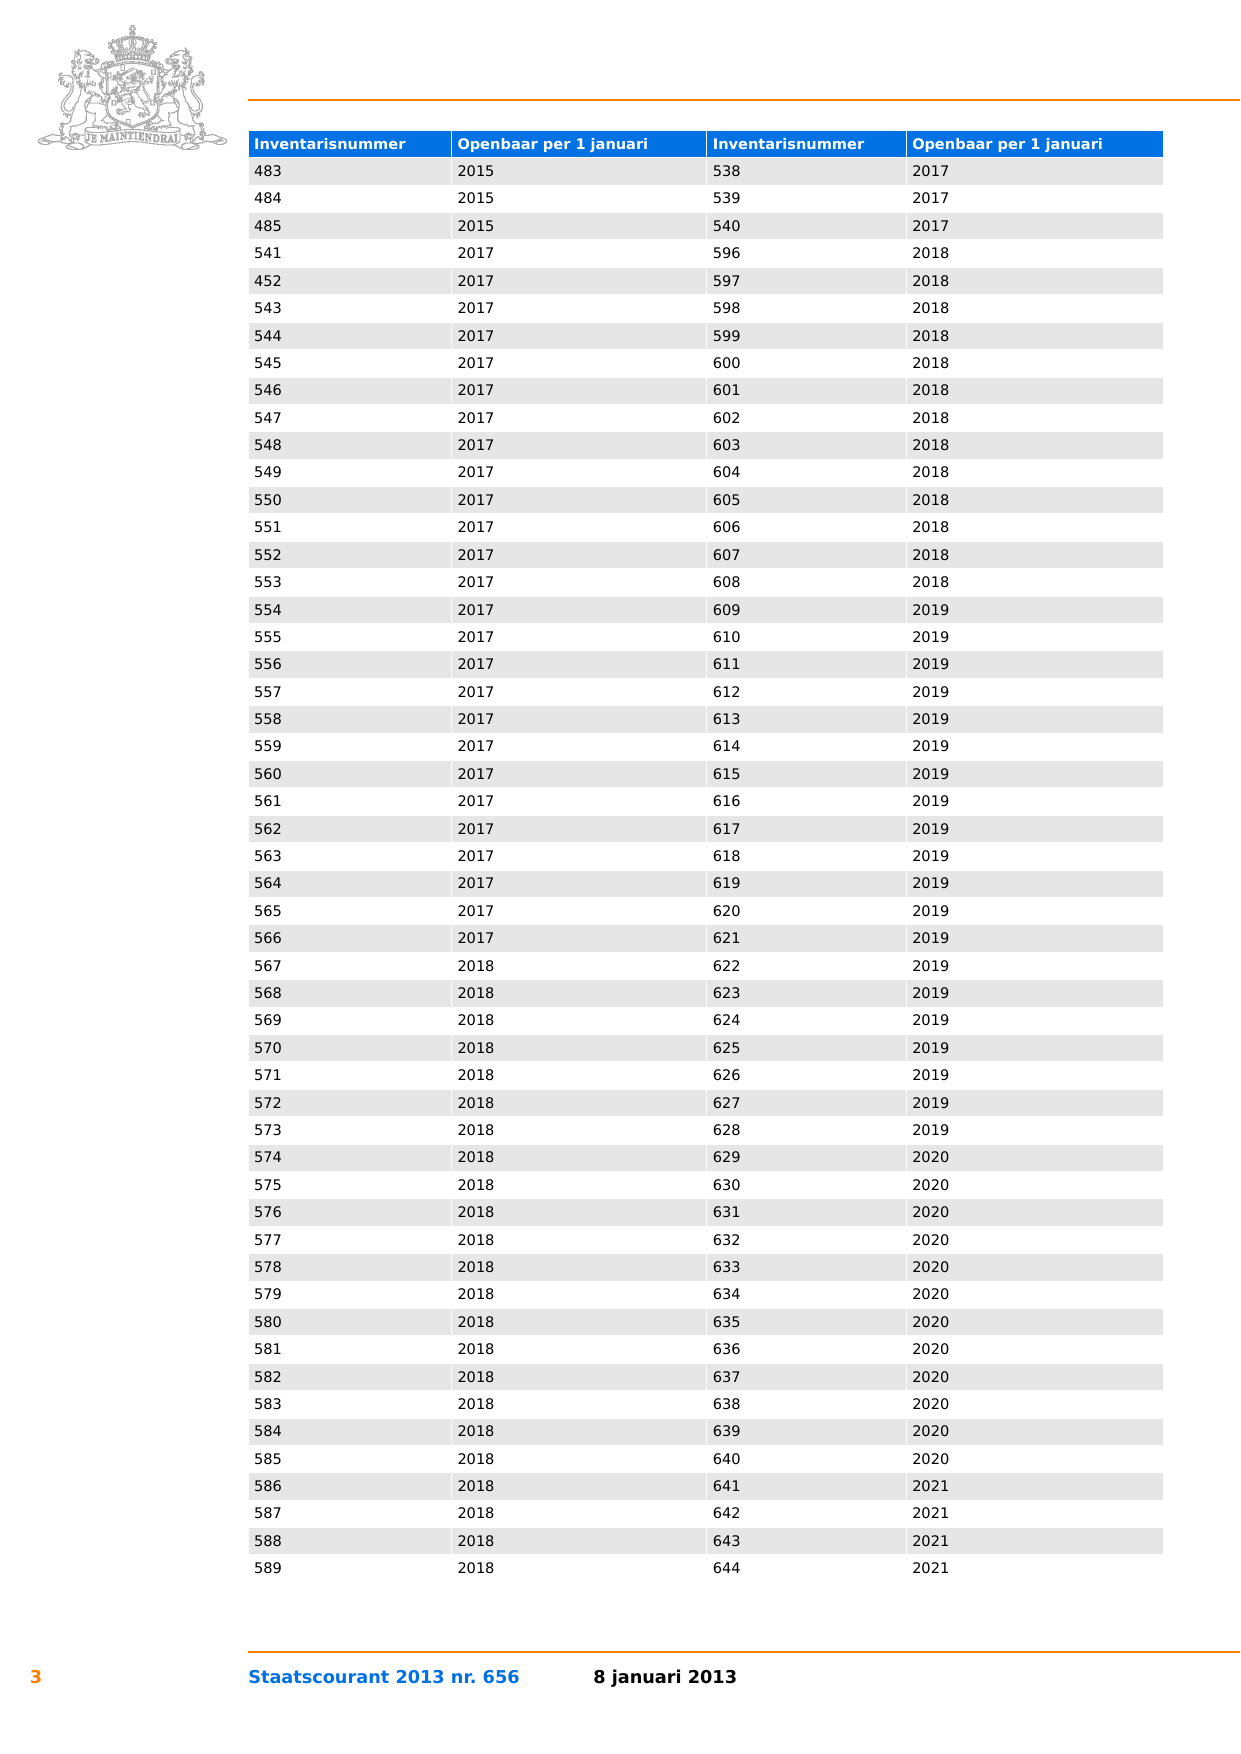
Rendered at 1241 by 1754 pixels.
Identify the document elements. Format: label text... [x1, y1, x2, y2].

table_cell 2021 [907, 1528, 1163, 1554]
table_cell 2018 [452, 1446, 706, 1472]
table_cell 2018 [452, 1391, 706, 1417]
table_cell 561 [249, 789, 451, 815]
table_cell 624 [707, 1008, 906, 1034]
table_cell 2020 [907, 1419, 1163, 1445]
table_cell 2018 [452, 1282, 706, 1308]
table_cell 2017 [452, 350, 706, 376]
table_cell 2018 [907, 515, 1163, 541]
table_cell 2020 [907, 1254, 1163, 1281]
table_cell 2018 [452, 1090, 706, 1116]
table_cell 2019 [907, 789, 1163, 815]
table_cell 2019 [907, 1008, 1163, 1034]
table_cell 2019 [907, 1117, 1163, 1143]
table_cell 636 [707, 1336, 906, 1363]
table_cell 2020 [907, 1145, 1163, 1171]
table_cell 2018 [452, 1364, 706, 1390]
table_cell 2017 [452, 734, 706, 760]
table_cell 548 [249, 432, 451, 459]
table_cell 2018 [452, 1117, 706, 1143]
table_cell 631 [707, 1199, 906, 1226]
table_header Inventarisnummer [249, 131, 451, 157]
table_cell 584 [249, 1419, 451, 1445]
table_cell 2017 [452, 241, 706, 267]
table_cell 602 [707, 405, 906, 431]
table_cell 2021 [907, 1501, 1163, 1527]
table_cell 623 [707, 980, 906, 1007]
table_cell 567 [249, 953, 451, 979]
table_header Openbaar per 1 januari [907, 131, 1163, 157]
table_cell 2018 [452, 1501, 706, 1527]
table_cell 2018 [452, 980, 706, 1007]
table_cell 2019 [907, 734, 1163, 760]
table_cell 581 [249, 1336, 451, 1363]
table_cell 610 [707, 624, 906, 650]
table_cell 625 [707, 1035, 906, 1061]
table_cell 2018 [907, 295, 1163, 322]
table_cell 2018 [907, 323, 1163, 349]
table_cell 582 [249, 1364, 451, 1390]
table_cell 485 [249, 213, 451, 239]
table_cell 2018 [452, 1556, 706, 1582]
table_cell 564 [249, 871, 451, 897]
table_cell 2017 [452, 487, 706, 513]
table_cell 2020 [907, 1391, 1163, 1417]
table_cell 2018 [907, 241, 1163, 267]
table_cell 614 [707, 734, 906, 760]
table_cell 2019 [907, 816, 1163, 842]
table_header Inventarisnummer [707, 131, 906, 157]
table_cell 629 [707, 1145, 906, 1171]
table_cell 639 [707, 1419, 906, 1445]
table_cell 2019 [907, 871, 1163, 897]
table_cell 2018 [452, 953, 706, 979]
table_cell 2018 [452, 1035, 706, 1061]
table_cell 2021 [907, 1556, 1163, 1582]
table_cell 2017 [452, 515, 706, 541]
table_cell 2017 [452, 268, 706, 294]
table_cell 2018 [452, 1309, 706, 1335]
table_cell 635 [707, 1309, 906, 1335]
table_cell 2019 [907, 1035, 1163, 1061]
table_cell 2020 [907, 1336, 1163, 1363]
table_cell 627 [707, 1090, 906, 1116]
table_cell 2020 [907, 1282, 1163, 1308]
table_cell 2015 [452, 213, 706, 239]
table_cell 572 [249, 1090, 451, 1116]
table_cell 615 [707, 761, 906, 787]
table_cell 2020 [907, 1172, 1163, 1198]
table_cell 2017 [452, 378, 706, 404]
table_cell 2019 [907, 843, 1163, 869]
table_cell 607 [707, 542, 906, 568]
table_cell 483 [249, 158, 451, 185]
table_cell 2017 [452, 925, 706, 952]
table_cell 549 [249, 460, 451, 486]
table_cell 604 [707, 460, 906, 486]
table_cell 641 [707, 1473, 906, 1500]
table_cell 603 [707, 432, 906, 459]
table_cell 2020 [907, 1309, 1163, 1335]
table_cell 638 [707, 1391, 906, 1417]
table_cell 2020 [907, 1364, 1163, 1390]
table_cell 2018 [907, 405, 1163, 431]
table_cell 2017 [452, 295, 706, 322]
table_cell 2018 [452, 1145, 706, 1171]
table_cell 2020 [907, 1199, 1163, 1226]
table_cell 566 [249, 925, 451, 952]
table_cell 2019 [907, 624, 1163, 650]
table_cell 554 [249, 597, 451, 623]
table_cell 2019 [907, 1090, 1163, 1116]
table_cell 2017 [452, 789, 706, 815]
table_cell 2018 [907, 378, 1163, 404]
table_cell 586 [249, 1473, 451, 1500]
table_cell 551 [249, 515, 451, 541]
table_cell 452 [249, 268, 451, 294]
table_cell 630 [707, 1172, 906, 1198]
table_cell 585 [249, 1446, 451, 1472]
table_cell 2018 [452, 1199, 706, 1226]
table_cell 2019 [907, 980, 1163, 1007]
table_cell 2018 [907, 268, 1163, 294]
table_cell 621 [707, 925, 906, 952]
table_cell 550 [249, 487, 451, 513]
table_cell 2020 [907, 1446, 1163, 1472]
table_cell 616 [707, 789, 906, 815]
table_cell 2018 [907, 460, 1163, 486]
table_cell 2021 [907, 1473, 1163, 1500]
table_cell 628 [707, 1117, 906, 1143]
table_cell 541 [249, 241, 451, 267]
table_cell 2019 [907, 651, 1163, 678]
table_cell 2017 [452, 706, 706, 733]
table_cell 600 [707, 350, 906, 376]
table_cell 546 [249, 378, 451, 404]
table_cell 2018 [452, 1473, 706, 1500]
table_cell 2020 [907, 1227, 1163, 1253]
table_cell 2017 [452, 871, 706, 897]
table_cell 2017 [907, 158, 1163, 185]
table_cell 2015 [452, 186, 706, 212]
table_cell 543 [249, 295, 451, 322]
table_cell 2017 [452, 323, 706, 349]
table_cell 2018 [452, 1172, 706, 1198]
table_cell 2017 [452, 542, 706, 568]
table_header Openbaar per 1 januari [452, 131, 706, 157]
table_cell 2018 [907, 487, 1163, 513]
table_cell 2017 [452, 597, 706, 623]
table_cell 634 [707, 1282, 906, 1308]
table_cell 545 [249, 350, 451, 376]
table_cell 609 [707, 597, 906, 623]
table_cell 622 [707, 953, 906, 979]
table_cell 484 [249, 186, 451, 212]
table_cell 588 [249, 1528, 451, 1554]
table_cell 540 [707, 213, 906, 239]
table_cell 2019 [907, 706, 1163, 733]
table_cell 2018 [452, 1063, 706, 1089]
table_cell 2018 [907, 569, 1163, 596]
picture [38, 25, 227, 150]
table_cell 587 [249, 1501, 451, 1527]
table_cell 558 [249, 706, 451, 733]
table_cell 555 [249, 624, 451, 650]
table_cell 2019 [907, 679, 1163, 705]
table_cell 2018 [452, 1419, 706, 1445]
table_cell 2018 [452, 1008, 706, 1034]
table_cell 611 [707, 651, 906, 678]
table_cell 608 [707, 569, 906, 596]
table_cell 642 [707, 1501, 906, 1527]
table_cell 637 [707, 1364, 906, 1390]
table_cell 556 [249, 651, 451, 678]
table_cell 565 [249, 898, 451, 924]
table_cell 562 [249, 816, 451, 842]
table_cell 2018 [452, 1528, 706, 1554]
table_cell 574 [249, 1145, 451, 1171]
table_cell 2019 [907, 898, 1163, 924]
table_cell 2015 [452, 158, 706, 185]
table_cell 640 [707, 1446, 906, 1472]
table_cell 583 [249, 1391, 451, 1417]
table_cell 2017 [452, 624, 706, 650]
table_cell 2017 [907, 213, 1163, 239]
table_cell 575 [249, 1172, 451, 1198]
table_cell 577 [249, 1227, 451, 1253]
table_cell 597 [707, 268, 906, 294]
table_cell 643 [707, 1528, 906, 1554]
table_cell 2017 [452, 432, 706, 459]
table_cell 580 [249, 1309, 451, 1335]
table_cell 2017 [452, 843, 706, 869]
table_cell 612 [707, 679, 906, 705]
table_cell 606 [707, 515, 906, 541]
table_cell 619 [707, 871, 906, 897]
table_cell 2017 [452, 651, 706, 678]
table_cell 620 [707, 898, 906, 924]
table_cell 598 [707, 295, 906, 322]
table_cell 2018 [452, 1254, 706, 1281]
table_cell 2017 [907, 186, 1163, 212]
table_cell 605 [707, 487, 906, 513]
table_cell 2019 [907, 953, 1163, 979]
table_cell 578 [249, 1254, 451, 1281]
table_cell 633 [707, 1254, 906, 1281]
table_cell 599 [707, 323, 906, 349]
table_cell 571 [249, 1063, 451, 1089]
table_cell 2018 [907, 350, 1163, 376]
table_cell 544 [249, 323, 451, 349]
table_cell 613 [707, 706, 906, 733]
table_cell 557 [249, 679, 451, 705]
table_cell 559 [249, 734, 451, 760]
table_cell 2017 [452, 679, 706, 705]
table_cell 617 [707, 816, 906, 842]
table_cell 569 [249, 1008, 451, 1034]
table_cell 2018 [907, 432, 1163, 459]
table_cell 547 [249, 405, 451, 431]
table_cell 2017 [452, 569, 706, 596]
table_cell 596 [707, 241, 906, 267]
table_cell 576 [249, 1199, 451, 1226]
table_cell 570 [249, 1035, 451, 1061]
table_cell 2019 [907, 1063, 1163, 1089]
table_cell 601 [707, 378, 906, 404]
table_cell 538 [707, 158, 906, 185]
table_cell 2019 [907, 925, 1163, 952]
table_cell 644 [707, 1556, 906, 1582]
table_cell 560 [249, 761, 451, 787]
table_cell 2018 [907, 542, 1163, 568]
table_cell 2018 [452, 1336, 706, 1363]
table_cell 2017 [452, 405, 706, 431]
table_cell 552 [249, 542, 451, 568]
table_cell 2017 [452, 898, 706, 924]
table_cell 589 [249, 1556, 451, 1582]
table_cell 618 [707, 843, 906, 869]
table_cell 579 [249, 1282, 451, 1308]
table_cell 553 [249, 569, 451, 596]
table_cell 568 [249, 980, 451, 1007]
table_cell 2017 [452, 816, 706, 842]
table_cell 2017 [452, 761, 706, 787]
table_cell 626 [707, 1063, 906, 1089]
table_cell 2018 [452, 1227, 706, 1253]
table_cell 563 [249, 843, 451, 869]
table_cell 2017 [452, 460, 706, 486]
table_cell 632 [707, 1227, 906, 1253]
table_cell 573 [249, 1117, 451, 1143]
table_cell 2019 [907, 761, 1163, 787]
table_cell 2019 [907, 597, 1163, 623]
table_cell 539 [707, 186, 906, 212]
